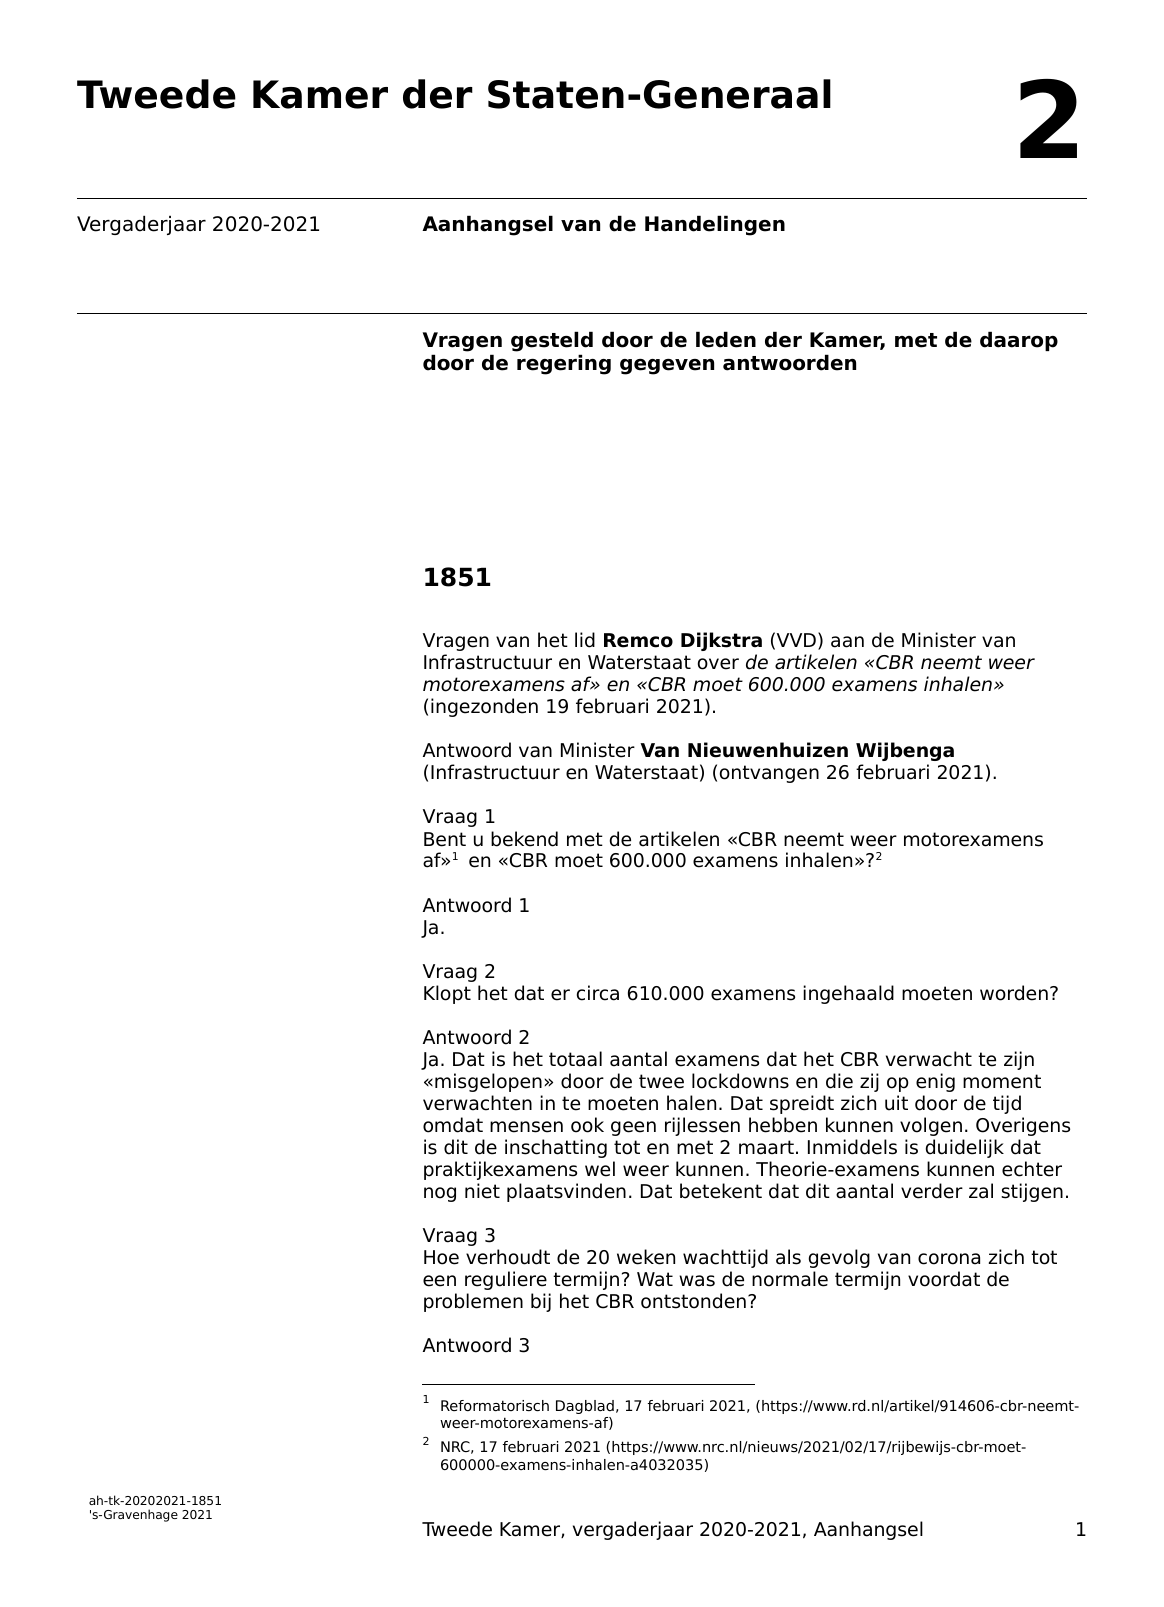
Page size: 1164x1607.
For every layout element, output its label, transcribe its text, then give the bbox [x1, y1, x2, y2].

table_cell Aanhangsel van de Handelingen [422, 199, 1087, 313]
table_header Tweede Kamer der Staten-Generaal [77, 59, 886, 198]
text 1851 [422, 563, 1087, 592]
text Bent u bekend met de artikelen «CBR neemt weer motorexamens af» en «CBR moet 600.000 examens inhalen»? [422, 828, 1087, 872]
text ah-tk-20202021-1851 [88, 1494, 323, 1508]
table_header 2 [886, 59, 1087, 198]
text Hoe verhoudt de 20 weken wachttijd als gevolg van corona zich tot een reguliere termijn? Wat was de normale termijn voordat de problemen bij het CBR ontstonden? [422, 1247, 1087, 1313]
text Antwoord van Minister Van Nieuwenhuizen Wijbenga (Infrastructuur en Waterstaat) (ontvangen 26 februari 2021). [422, 740, 1087, 784]
text Vraag 1 [422, 806, 1087, 828]
text Vragen van het lid Remco Dijkstra (VVD) aan de Minister van Infrastructuur en Waterstaat over de artikelen «CBR neemt weer motorexamens af» en «CBR moet 600.000 examens inhalen» (ingezonden 19 februari 2021). [422, 630, 1087, 718]
text Vraag 3 [422, 1225, 1087, 1247]
text NRC, 17 februari 2021 (https://www.nrc.nl/nieuws/2021/02/17/rijbewijs-cbr-moet-600000-examens-inhalen-a4032035) [422, 1435, 1087, 1474]
table_cell Vragen gesteld door de leden der Kamer, met de daarop door de regering gegeven antwoorden [422, 314, 1087, 375]
table_cell Vergaderjaar 2020-2021 [77, 199, 422, 313]
text Antwoord 2 [422, 1027, 1087, 1049]
text Antwoord 1 [422, 894, 1087, 917]
text Ja. Dat is het totaal aantal examens dat het CBR verwacht te zijn «misgelopen» door de twee lockdowns en die zij op enig moment verwachten in te moeten halen. Dat spreidt zich uit door de tijd omdat mensen ook geen rijlessen hebben kunnen volgen. Overigens is dit de inschatting tot en met 2 maart. Inmiddels is duidelijk dat praktijkexamens wel weer kunnen. Theorie-examens kunnen echter nog niet plaatsvinden. Dat betekent dat dit aantal verder zal stijgen. [422, 1049, 1087, 1203]
text 's-Gravenhage 2021 [88, 1508, 323, 1522]
text Ja. [422, 917, 1087, 938]
text Reformatorisch Dagblad, 17 februari 2021, (https://www.rd.nl/artikel/914606-cbr-neemt-weer-motorexamens-af) [422, 1393, 1087, 1432]
table_cell [77, 314, 422, 375]
text Vraag 2 [422, 961, 1087, 983]
text Klopt het dat er circa 610.000 examens ingehaald moeten worden? [422, 983, 1087, 1005]
text Antwoord 3 [422, 1335, 1087, 1357]
